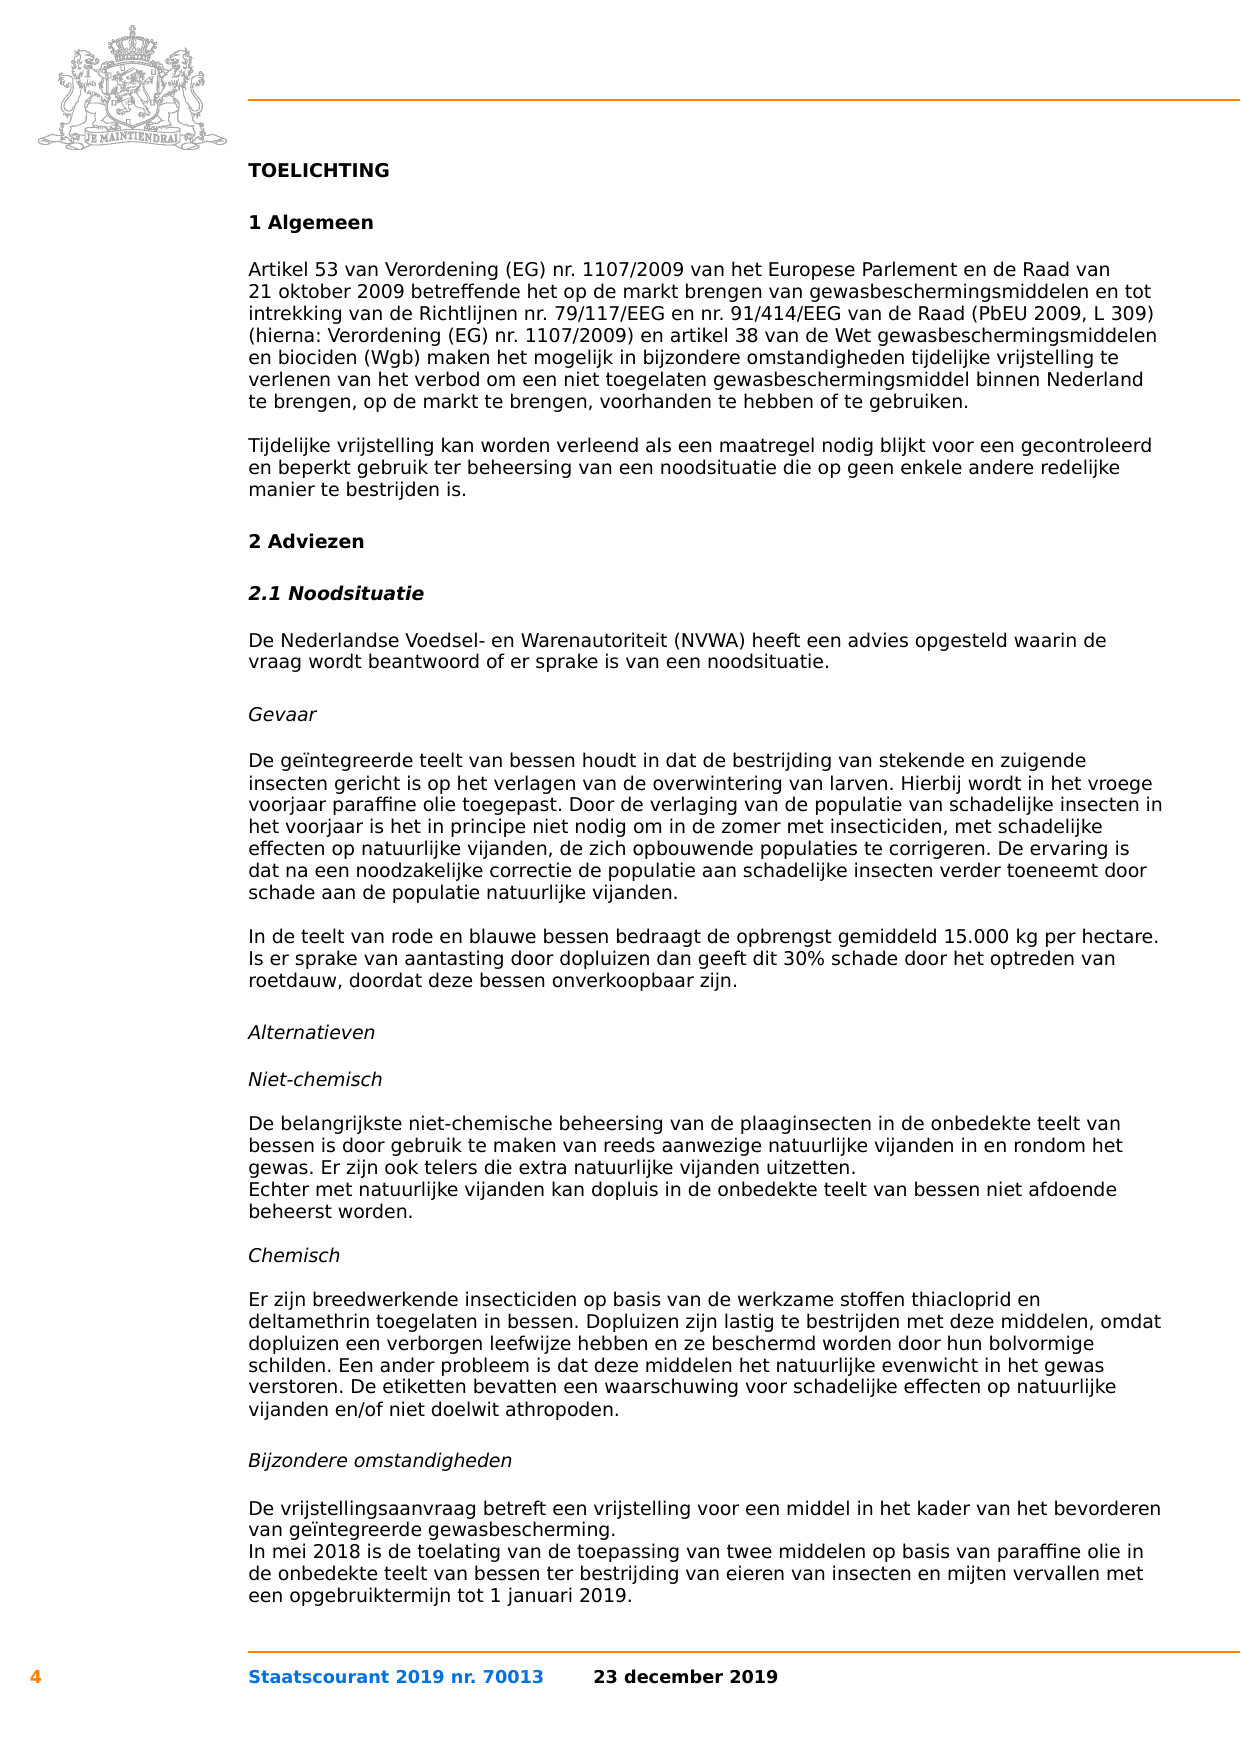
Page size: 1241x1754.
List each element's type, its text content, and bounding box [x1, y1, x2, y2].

text De Nederlandse Voedsel- en Warenautoriteit (NVWA) heeft een advies opgesteld waarin de vraag wordt beantwoord of er sprake is van een noodsituatie. [248, 629, 1163, 673]
text Tijdelijke vrijstelling kan worden verleend als een maatregel nodig blijkt voor een gecontroleerd en beperkt gebruik ter beheersing van een noodsituatie die op geen enkele andere redelijke manier te bestrijden is. [248, 434, 1163, 501]
text Echter met natuurlijke vijanden kan dopluis in de onbedekte teelt van bessen niet afdoende beheerst worden. [248, 1179, 1163, 1223]
subtitle 2 Adviezen [248, 531, 1163, 552]
subtitle Alternatieven [248, 1022, 1163, 1044]
subtitle TOELICHTING [248, 160, 1163, 182]
text De belangrijkste niet-chemische beheersing van de plaaginsecten in de onbedekte teelt van bessen is door gebruik te maken van reeds aanwezige natuurlijke vijanden in en rondom het gewas. Er zijn ook telers die extra natuurlijke vijanden uitzetten. [248, 1113, 1163, 1179]
subtitle Chemisch [248, 1245, 1163, 1267]
text In mei 2018 is de toelating van de toepassing van twee middelen op basis van paraffine olie in de onbedekte teelt van bessen ter bestrijding van eieren van insecten en mijten vervallen met een opgebruiktermijn tot 1 januari 2019. [248, 1541, 1163, 1607]
subtitle Bijzondere omstandigheden [248, 1450, 1163, 1472]
subtitle 2.1 Noodsituatie [248, 582, 1163, 604]
text Er zijn breedwerkende insecticiden op basis van de werkzame stoffen thiacloprid en deltamethrin toegelaten in bessen. Dopluizen zijn lastig te bestrijden met deze middelen, omdat dopluizen een verborgen leefwijze hebben en ze beschermd worden door hun bolvormige schilden. Een ander probleem is dat deze middelen het natuurlijke evenwicht in het gewas verstoren. De etiketten bevatten een waarschuwing voor schadelijke effecten op natuurlijke vijanden en/of niet doelwit athropoden. [248, 1288, 1163, 1420]
text De vrijstellingsaanvraag betreft een vrijstelling voor een middel in het kader van het bevorderen van geïntegreerde gewasbescherming. [248, 1497, 1163, 1541]
subtitle Niet-chemisch [248, 1069, 1163, 1091]
picture [38, 25, 227, 150]
text In de teelt van rode en blauwe bessen bedraagt de opbrengst gemiddeld 15.000 kg per hectare. Is er sprake van aantasting door dopluizen dan geeft dit 30% schade door het optreden van roetdauw, doordat deze bessen onverkoopbaar zijn. [248, 926, 1163, 992]
text Artikel 53 van Verordening (EG) nr. 1107/2009 van het Europese Parlement en de Raad van 21 oktober 2009 betreffende het op de markt brengen van gewasbeschermingsmiddelen en tot intrekking van de Richtlijnen nr. 79/117/EEG en nr. 91/414/EEG van de Raad (PbEU 2009, L 309) (hierna: Verordening (EG) nr. 1107/2009) en artikel 38 van de Wet gewasbeschermingsmiddelen en biociden (Wgb) maken het mogelijk in bijzondere omstandigheden tijdelijke vrijstelling te verlenen van het verbod om een niet toegelaten gewasbeschermingsmiddel binnen Nederland te brengen, op de markt te brengen, voorhanden te hebben of te gebruiken. [248, 259, 1163, 413]
subtitle 1 Algemeen [248, 212, 1163, 234]
text De geïntegreerde teelt van bessen houdt in dat de bestrijding van stekende en zuigende insecten gericht is op het verlagen van de overwintering van larven. Hierbij wordt in het vroege voorjaar paraffine olie toegepast. Door de verlaging van de populatie van schadelijke insecten in het voorjaar is het in principe niet nodig om in de zomer met insecticiden, met schadelijke effecten op natuurlijke vijanden, de zich opbouwende populaties te corrigeren. De ervaring is dat na een noodzakelijke correctie de populatie aan schadelijke insecten verder toeneemt door schade aan de populatie natuurlijke vijanden. [248, 750, 1163, 904]
subtitle Gevaar [248, 703, 1163, 725]
